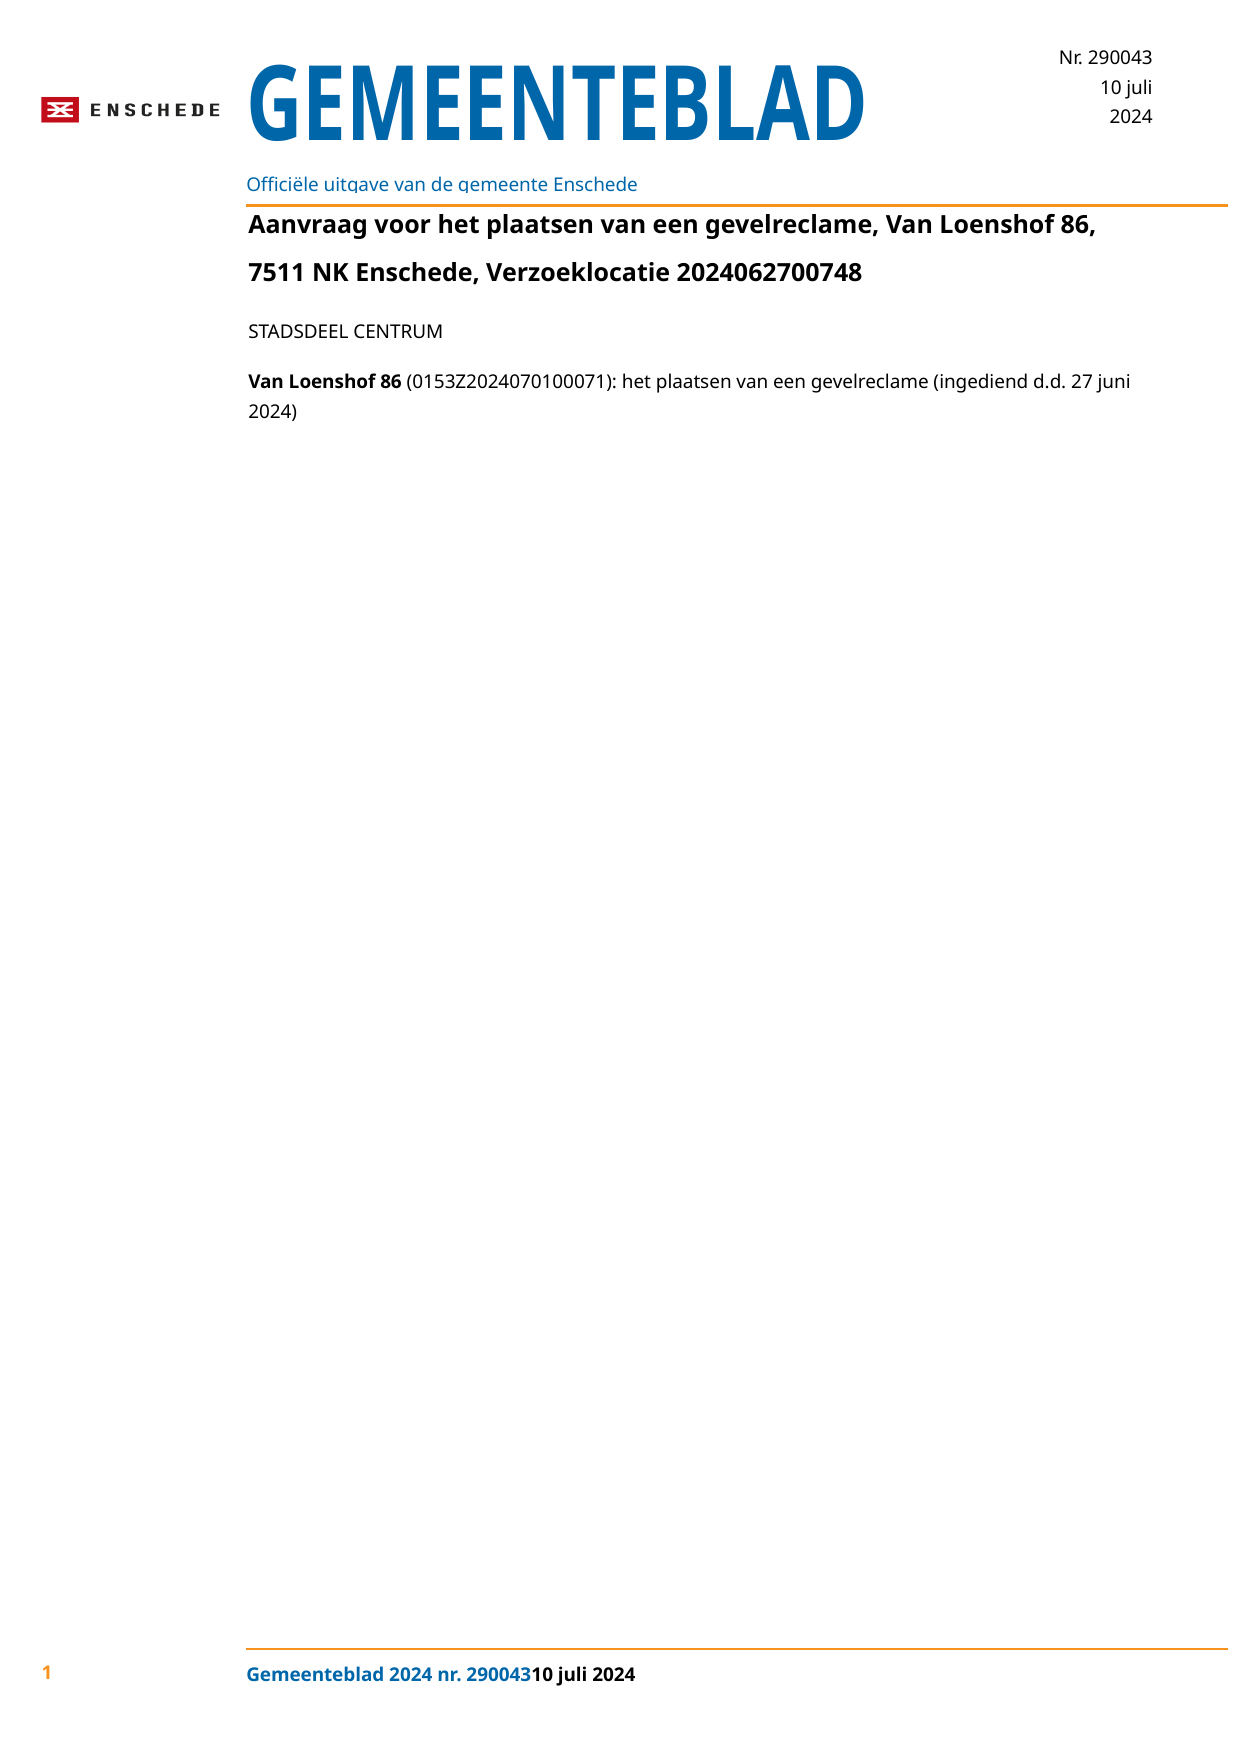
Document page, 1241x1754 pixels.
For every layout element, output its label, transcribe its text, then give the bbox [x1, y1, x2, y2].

text Aanvraag voor het plaatsen van een gevelreclame, Van Loenshof 86, 7511 NK Enschede, Verzoeklocatie 2024062700748 [248, 207, 1152, 288]
picture [41, 47, 231, 172]
text Van Loenshof 86 (0153Z2024070100071): het plaatsen van een gevelreclame (ingediend d.d. 27 juni 2024) [248, 368, 1152, 424]
text STADSDEEL CENTRUM [248, 318, 1152, 344]
